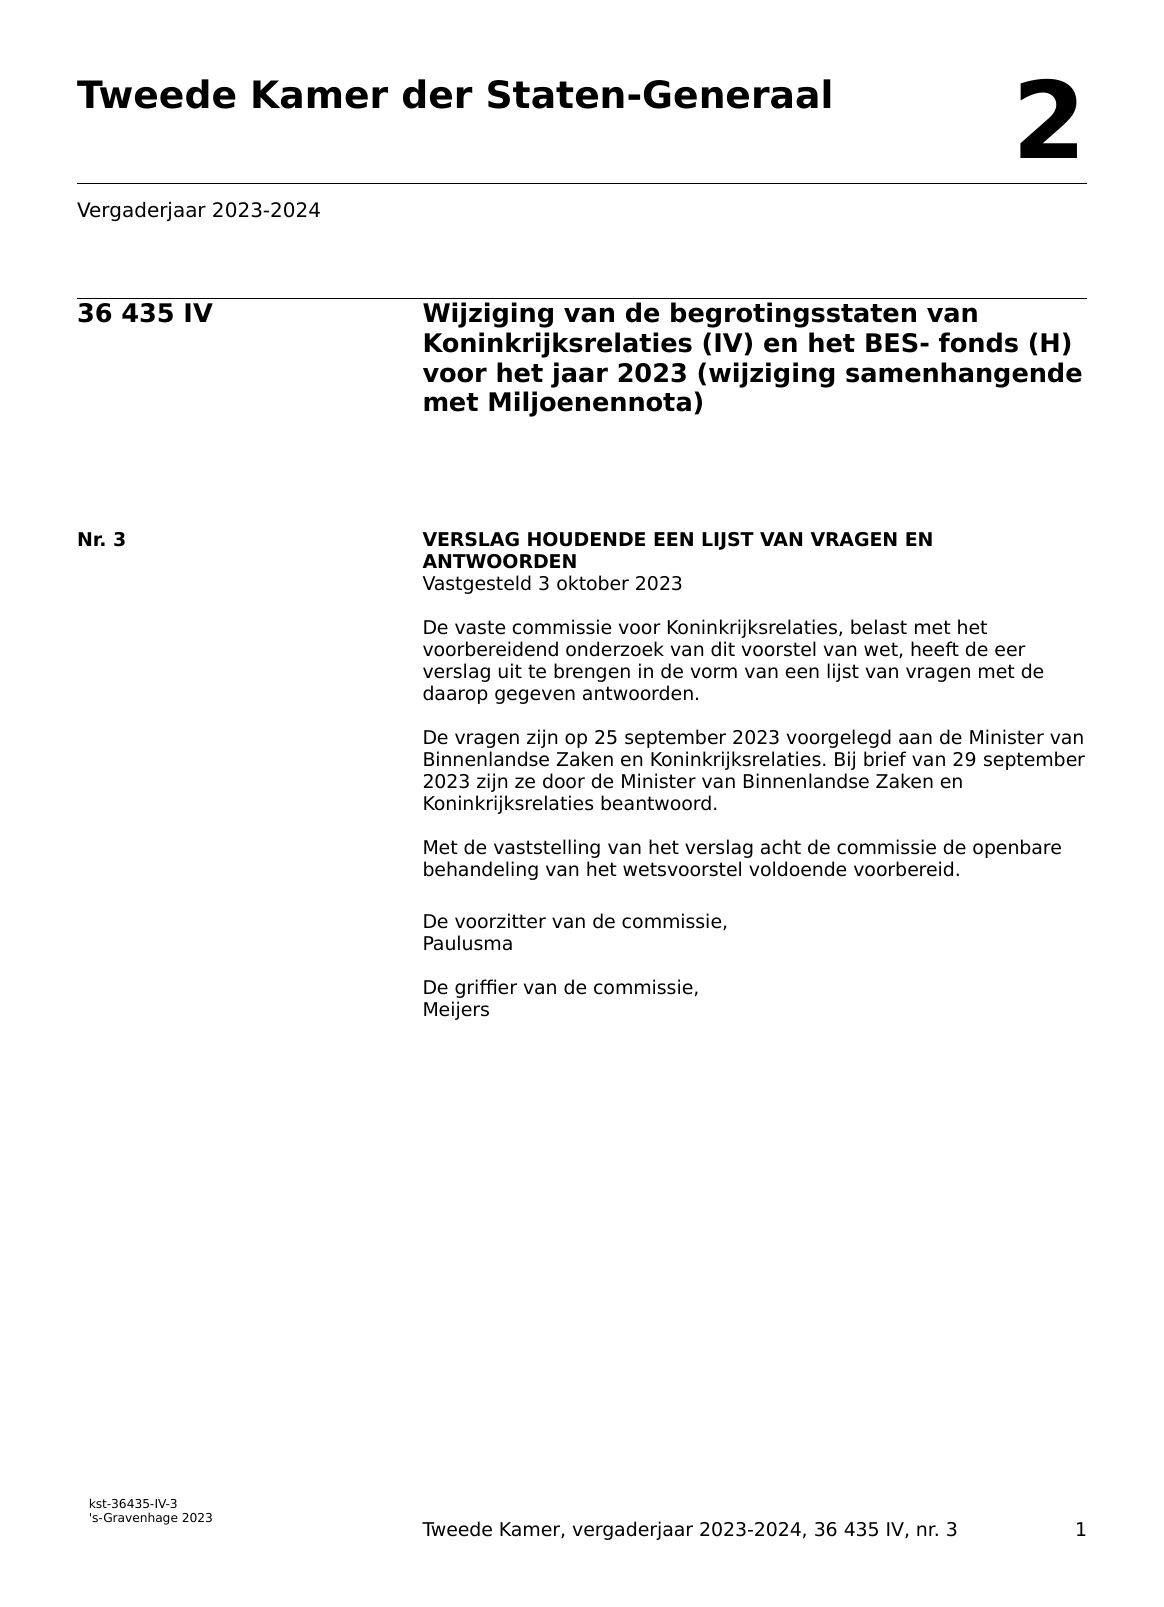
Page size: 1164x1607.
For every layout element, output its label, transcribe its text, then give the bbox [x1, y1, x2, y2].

text De griffier van de commissie, Meijers [422, 977, 1087, 1021]
table_cell Vergaderjaar 2023-2024 [77, 184, 1087, 298]
text De voorzitter van de commissie, Paulusma [422, 911, 1087, 955]
subtitle Nr. 3 VERSLAG HOUDENDE EEN LIJST VAN VRAGEN EN ANTWOORDEN [77, 529, 1087, 573]
text 's-Gravenhage 2023 [88, 1511, 323, 1525]
subtitle 36 435 IV Wijziging van de begrotingsstaten van Koninkrijksrelaties (IV) en het BES- fonds (H) voor het jaar 2023 (wijziging samenhangende met Miljoenennota) [77, 299, 1087, 418]
text De vaste commissie voor Koninkrijksrelaties, belast met het voorbereidend onderzoek van dit voorstel van wet, heeft de eer verslag uit te brengen in de vorm van een lijst van vragen met de daarop gegeven antwoorden. [422, 617, 1087, 705]
table_header 2 [886, 59, 1087, 183]
text Met de vaststelling van het verslag acht de commissie de openbare behandeling van het wetsvoorstel voldoende voorbereid. [422, 837, 1087, 881]
text De vragen zijn op 25 september 2023 voorgelegd aan de Minister van Binnenlandse Zaken en Koninkrijksrelaties. Bij brief van 29 september 2023 zijn ze door de Minister van Binnenlandse Zaken en Koninkrijksrelaties beantwoord. [422, 727, 1087, 815]
text Vastgesteld 3 oktober 2023 [422, 573, 1087, 595]
table_header Tweede Kamer der Staten-Generaal [77, 59, 886, 183]
text kst-36435-IV-3 [88, 1497, 323, 1511]
